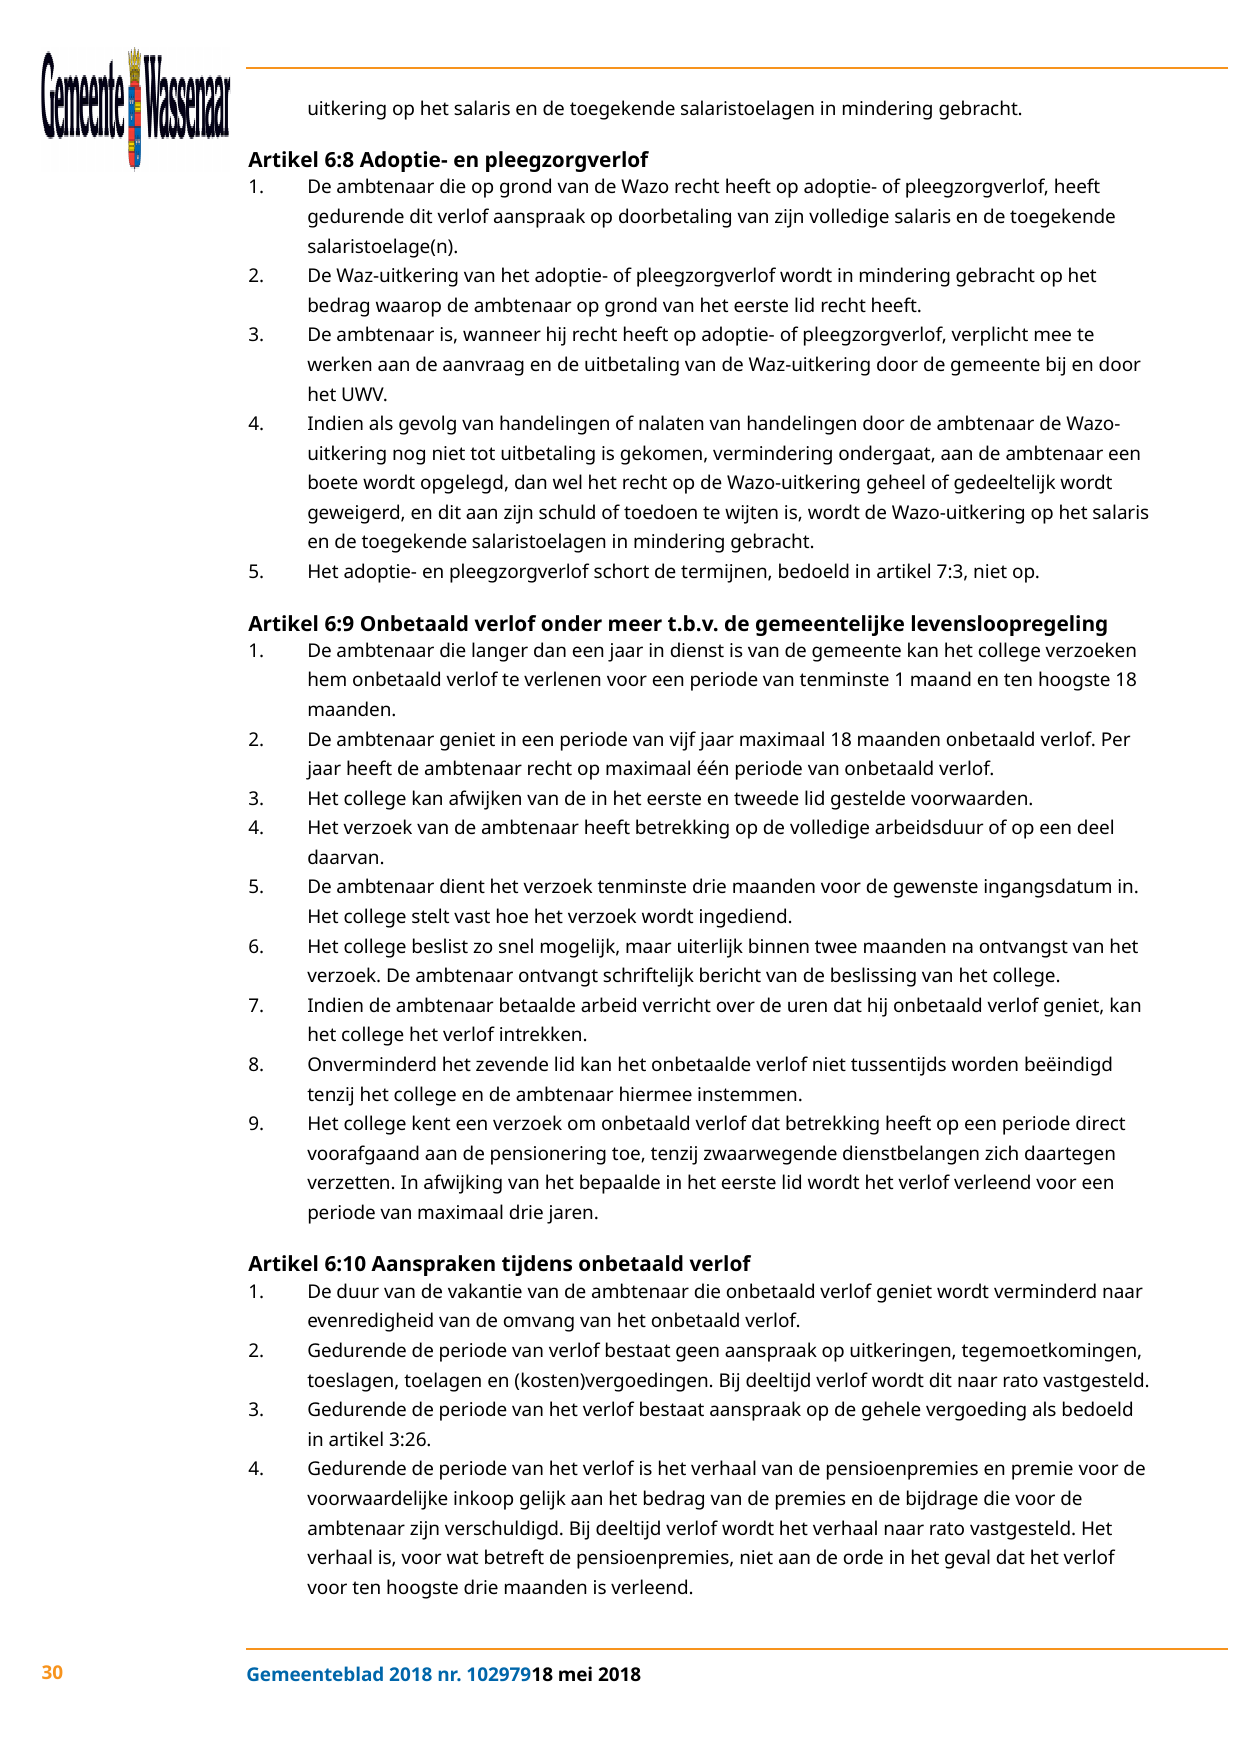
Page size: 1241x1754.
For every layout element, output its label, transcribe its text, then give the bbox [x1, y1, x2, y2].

list De ambtenaar dient het verzoek tenminste drie maanden voor de gewenste ingangsdatum in. Het college stelt vast hoe het verzoek wordt ingediend. [248, 874, 1152, 929]
text Artikel 6:8 Adoptie- en pleegzorgverlof [248, 145, 1152, 174]
list De ambtenaar die langer dan een jaar in dienst is van de gemeente kan het college verzoeken hem onbetaald verlof te verlenen voor een periode van tenminste 1 maand en ten hoogste 18 maanden. [248, 637, 1152, 722]
list Gedurende de periode van verlof bestaat geen aanspraak op uitkeringen, tegemoetkomingen, toeslagen, toelagen en (kosten)vergoedingen. Bij deeltijd verlof wordt dit naar rato vastgesteld. [248, 1337, 1152, 1392]
text Artikel 6:10 Aanspraken tijdens onbetaald verlof [248, 1249, 1152, 1278]
list Gedurende de periode van het verlof is het verhaal van de pensioenpremies en premie voor de voorwaardelijke inkoop gelijk aan het bedrag van de premies en de bijdrage die voor de ambtenaar zijn verschuldigd. Bij deeltijd verlof wordt het verhaal naar rato vastgesteld. Het verhaal is, voor wat betreft de pensioenpremies, niet aan de orde in het geval dat het verlof voor ten hoogste drie maanden is verleend. [248, 1456, 1152, 1599]
list Indien de ambtenaar betaalde arbeid verricht over de uren dat hij onbetaald verlof geniet, kan het college het verlof intrekken. [248, 992, 1152, 1047]
list De Waz-uitkering van het adoptie- of pleegzorgverlof wordt in mindering gebracht op het bedrag waarop de ambtenaar op grond van het eerste lid recht heeft. [248, 262, 1152, 318]
list Het adoptie- en pleegzorgverlof schort de termijnen, bedoeld in artikel 7:3, niet op. [248, 558, 1152, 584]
picture [41, 47, 231, 172]
list Indien als gevolg van handelingen of nalaten van handelingen door de ambtenaar de Wazo-uitkering nog niet tot uitbetaling is gekomen, vermindering ondergaat, aan de ambtenaar een boete wordt opgelegd, dan wel het recht op de Wazo-uitkering geheel of gedeeltelijk wordt geweigerd, en dit aan zijn schuld of toedoen te wijten is, wordt de Wazo-uitkering op het salaris en de toegekende salaristoelagen in mindering gebracht. [248, 410, 1152, 554]
list De ambtenaar die op grond van de Wazo recht heeft op adoptie- of pleegzorgverlof, heeft gedurende dit verlof aanspraak op doorbetaling van zijn volledige salaris en de toegekende salaristoelage(n). [248, 174, 1152, 258]
list Het college beslist zo snel mogelijk, maar uiterlijk binnen twee maanden na ontvangst van het verzoek. De ambtenaar ontvangt schriftelijk bericht van de beslissing van het college. [248, 933, 1152, 988]
list Onverminderd het zevende lid kan het onbetaalde verlof niet tussentijds worden beëindigd tenzij het college en de ambtenaar hiermee instemmen. [248, 1051, 1152, 1107]
list uitkering op het salaris en de toegekende salaristoelagen in mindering gebracht. [248, 95, 1152, 121]
list De ambtenaar geniet in een periode van vijf jaar maximaal 18 maanden onbetaald verlof. Per jaar heeft de ambtenaar recht op maximaal één periode van onbetaald verlof. [248, 726, 1152, 781]
list Het college kent een verzoek om onbetaald verlof dat betrekking heeft op een periode direct voorafgaand aan de pensionering toe, tenzij zwaarwegende dienstbelangen zich daartegen verzetten. In afwijking van het bepaalde in het eerste lid wordt het verlof verleend voor een periode van maximaal drie jaren. [248, 1110, 1152, 1225]
text Artikel 6:9 Onbetaald verlof onder meer t.b.v. de gemeentelijke levensloopregeling [248, 609, 1152, 637]
list Gedurende de periode van het verlof bestaat aanspraak op de gehele vergoeding als bedoeld in artikel 3:26. [248, 1396, 1152, 1452]
list Het college kan afwijken van de in het eerste en tweede lid gestelde voorwaarden. [248, 785, 1152, 811]
list De duur van de vakantie van de ambtenaar die onbetaald verlof geniet wordt verminderd naar evenredigheid van de omvang van het onbetaald verlof. [248, 1278, 1152, 1333]
list Het verzoek van de ambtenaar heeft betrekking op de volledige arbeidsduur of op een deel daarvan. [248, 814, 1152, 870]
list De ambtenaar is, wanneer hij recht heeft op adoptie- of pleegzorgverlof, verplicht mee te werken aan de aanvraag en de uitbetaling van de Waz-uitkering door de gemeente bij en door het UWV. [248, 322, 1152, 406]
